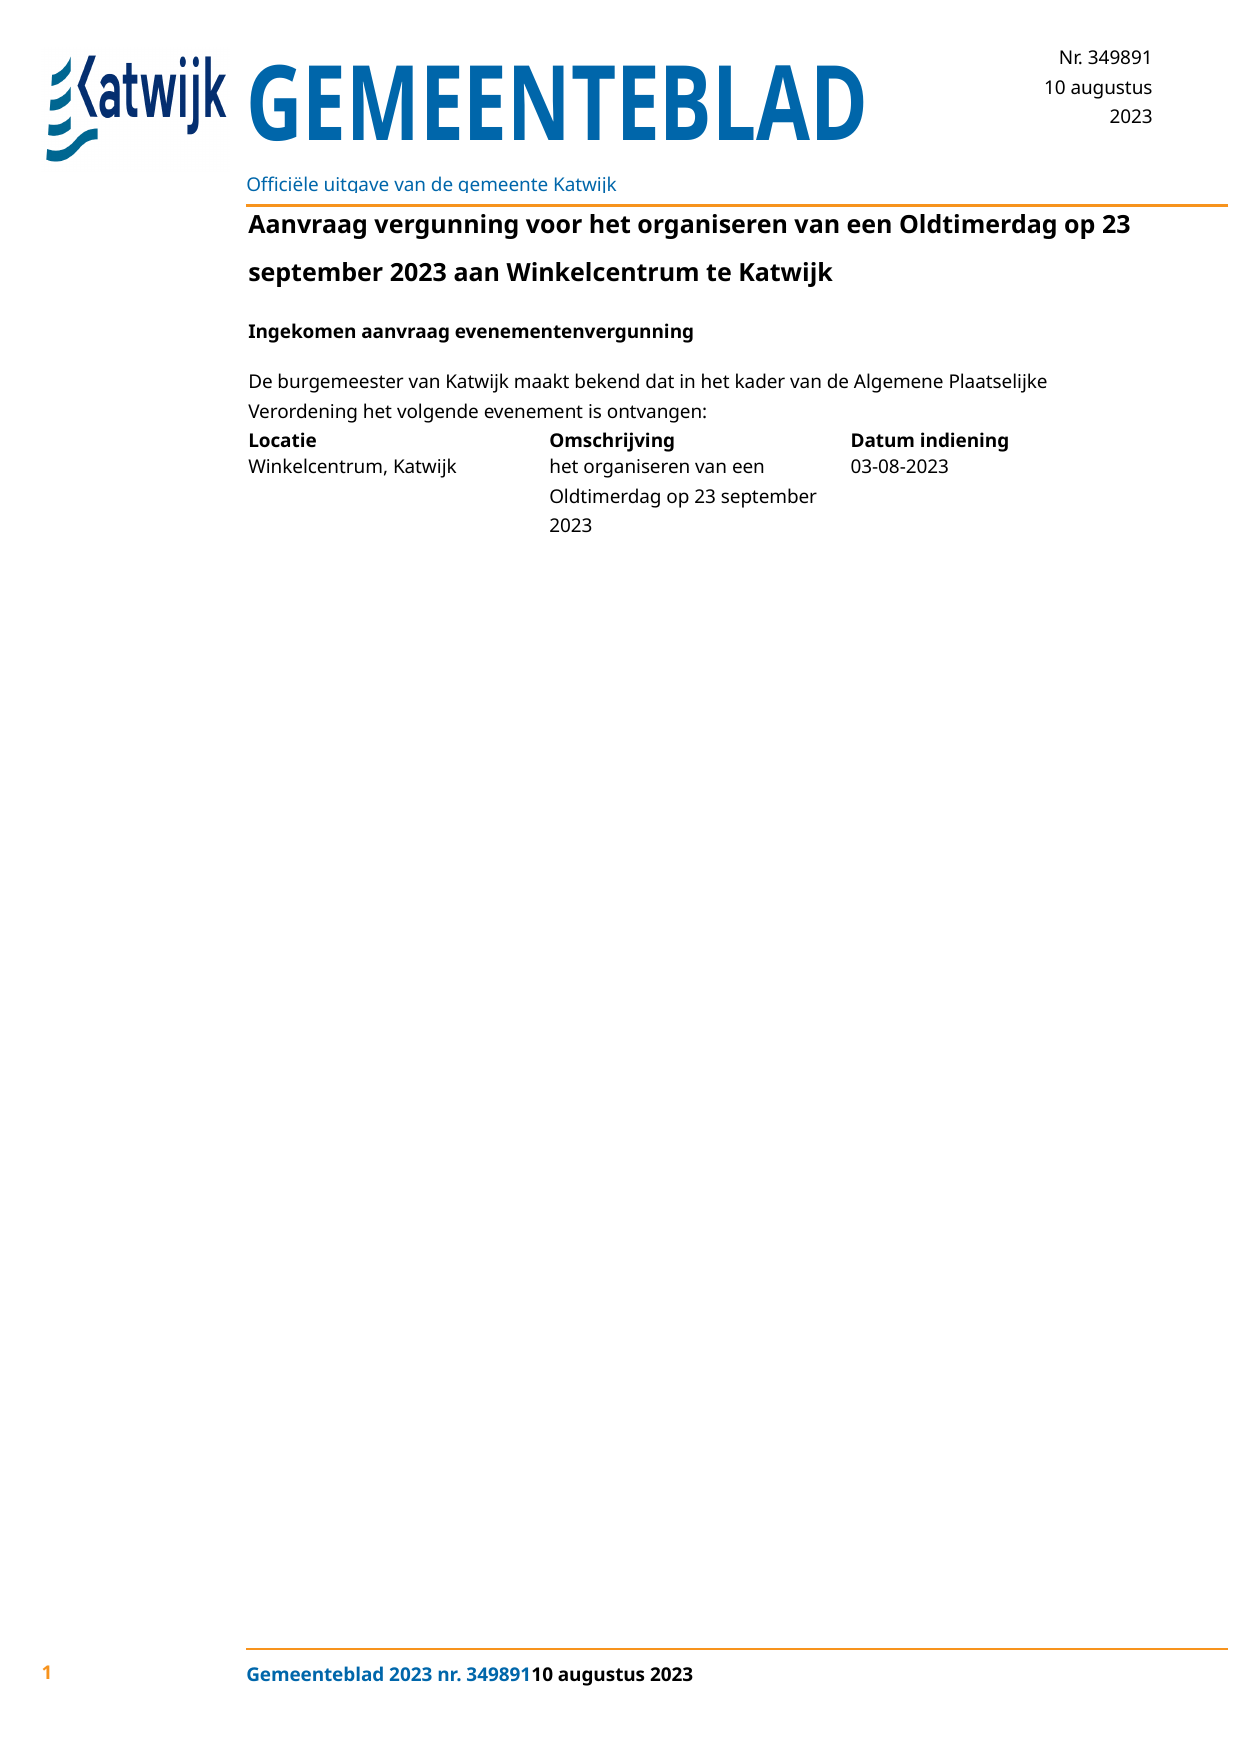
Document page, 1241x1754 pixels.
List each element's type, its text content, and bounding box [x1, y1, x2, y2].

table_cell 03-08-2023 [850, 453, 1152, 538]
table_cell Winkelcentrum, Katwijk [248, 453, 549, 538]
text Ingekomen aanvraag evenementenvergunning [248, 318, 1152, 344]
text De burgemeester van Katwijk maakt bekend dat in het kader van de Algemene Plaatselijke Verordening het volgende evenement is ontvangen: [248, 368, 1152, 424]
table_cell het organiseren van een Oldtimerdag op 23 september 2023 [549, 453, 850, 538]
text Aanvraag vergunning voor het organiseren van een Oldtimerdag op 23 september 2023 aan Winkelcentrum te Katwijk [248, 207, 1152, 288]
table_header Omschrijving [549, 428, 850, 453]
picture [41, 47, 231, 172]
table_header Locatie [248, 428, 549, 453]
table_header Datum indiening [850, 428, 1152, 453]
